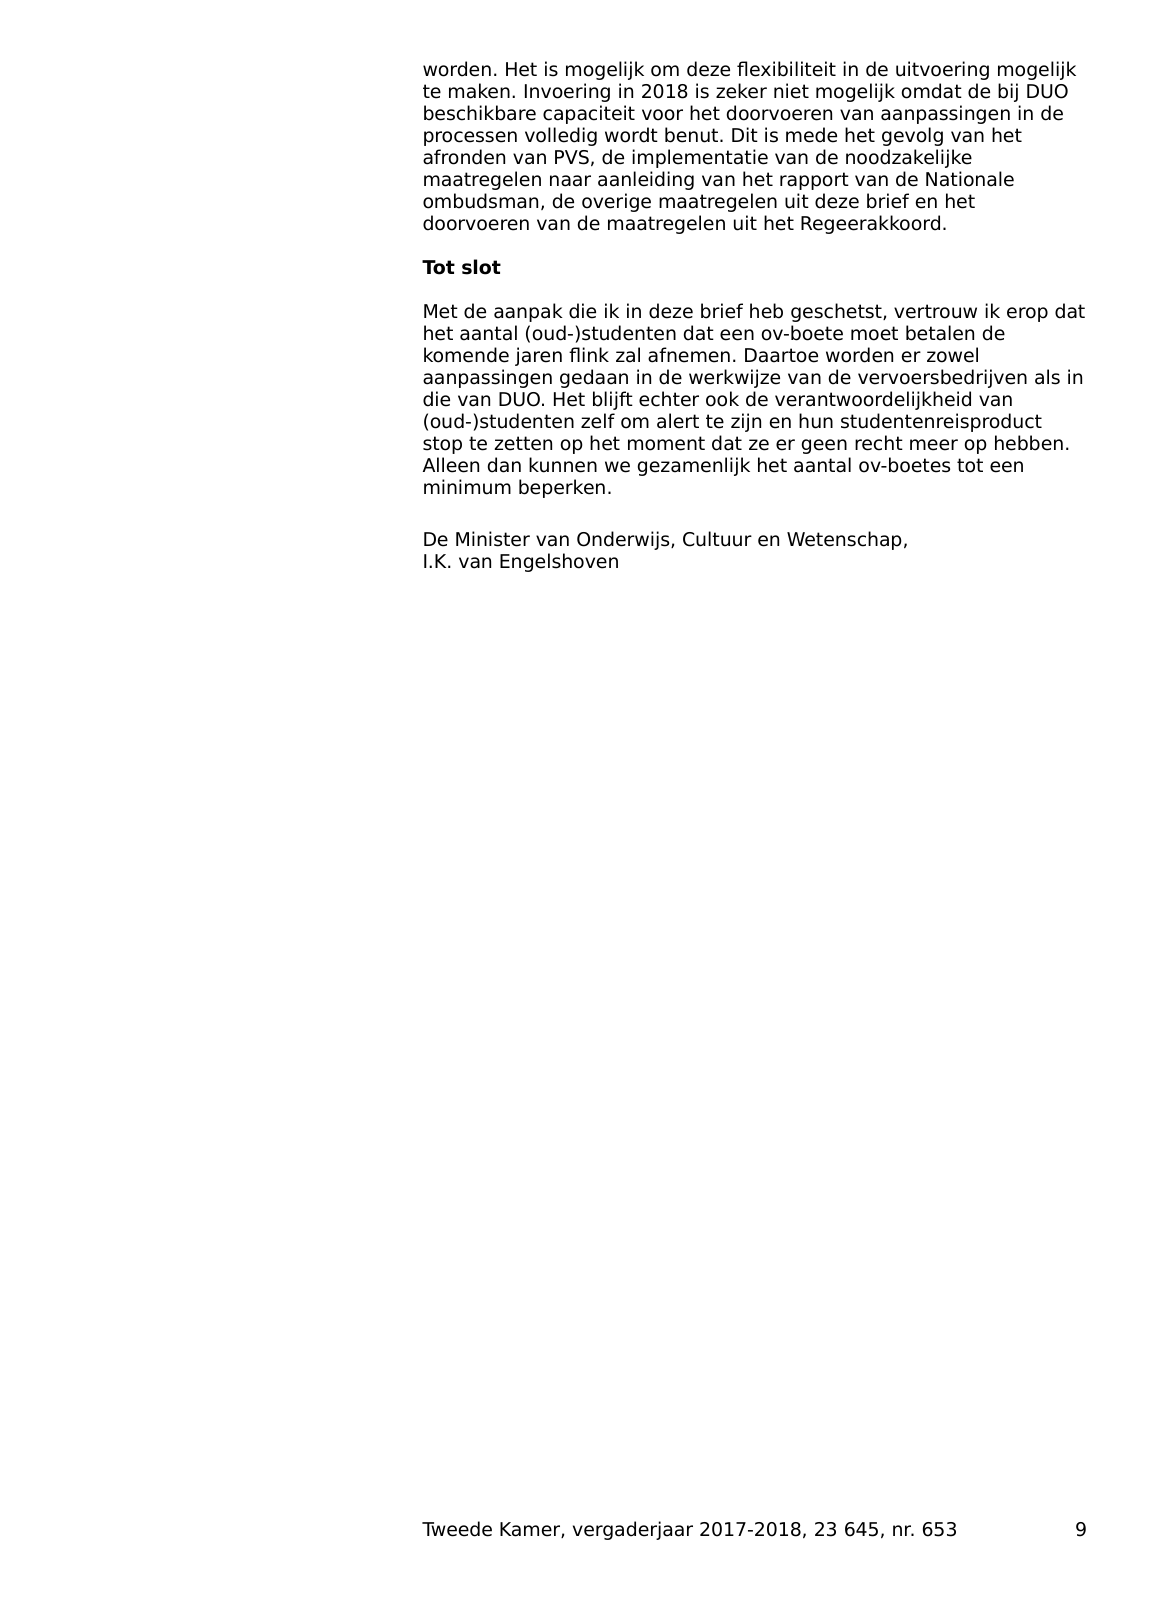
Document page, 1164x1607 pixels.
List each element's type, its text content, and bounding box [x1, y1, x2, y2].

text worden. Het is mogelijk om deze flexibiliteit in de uitvoering mogelijk te maken. Invoering in 2018 is zeker niet mogelijk omdat de bij DUO beschikbare capaciteit voor het doorvoeren van aanpassingen in de processen volledig wordt benut. Dit is mede het gevolg van het afronden van PVS, de implementatie van de noodzakelijke maatregelen naar aanleiding van het rapport van de Nationale ombudsman, de overige maatregelen uit deze brief en het doorvoeren van de maatregelen uit het Regeerakkoord. [422, 59, 1087, 235]
text De Minister van Onderwijs, Cultuur en Wetenschap, I.K. van Engelshoven [422, 529, 1087, 573]
subtitle Tot slot [422, 257, 1087, 279]
text Met de aanpak die ik in deze brief heb geschetst, vertrouw ik erop dat het aantal (oud-)studenten dat een ov-boete moet betalen de komende jaren flink zal afnemen. Daartoe worden er zowel aanpassingen gedaan in de werkwijze van de vervoersbedrijven als in die van DUO. Het blijft echter ook de verantwoordelijkheid van (oud-)studenten zelf om alert te zijn en hun studentenreisproduct stop te zetten op het moment dat ze er geen recht meer op hebben. Alleen dan kunnen we gezamenlijk het aantal ov-boetes tot een minimum beperken. [422, 301, 1087, 499]
